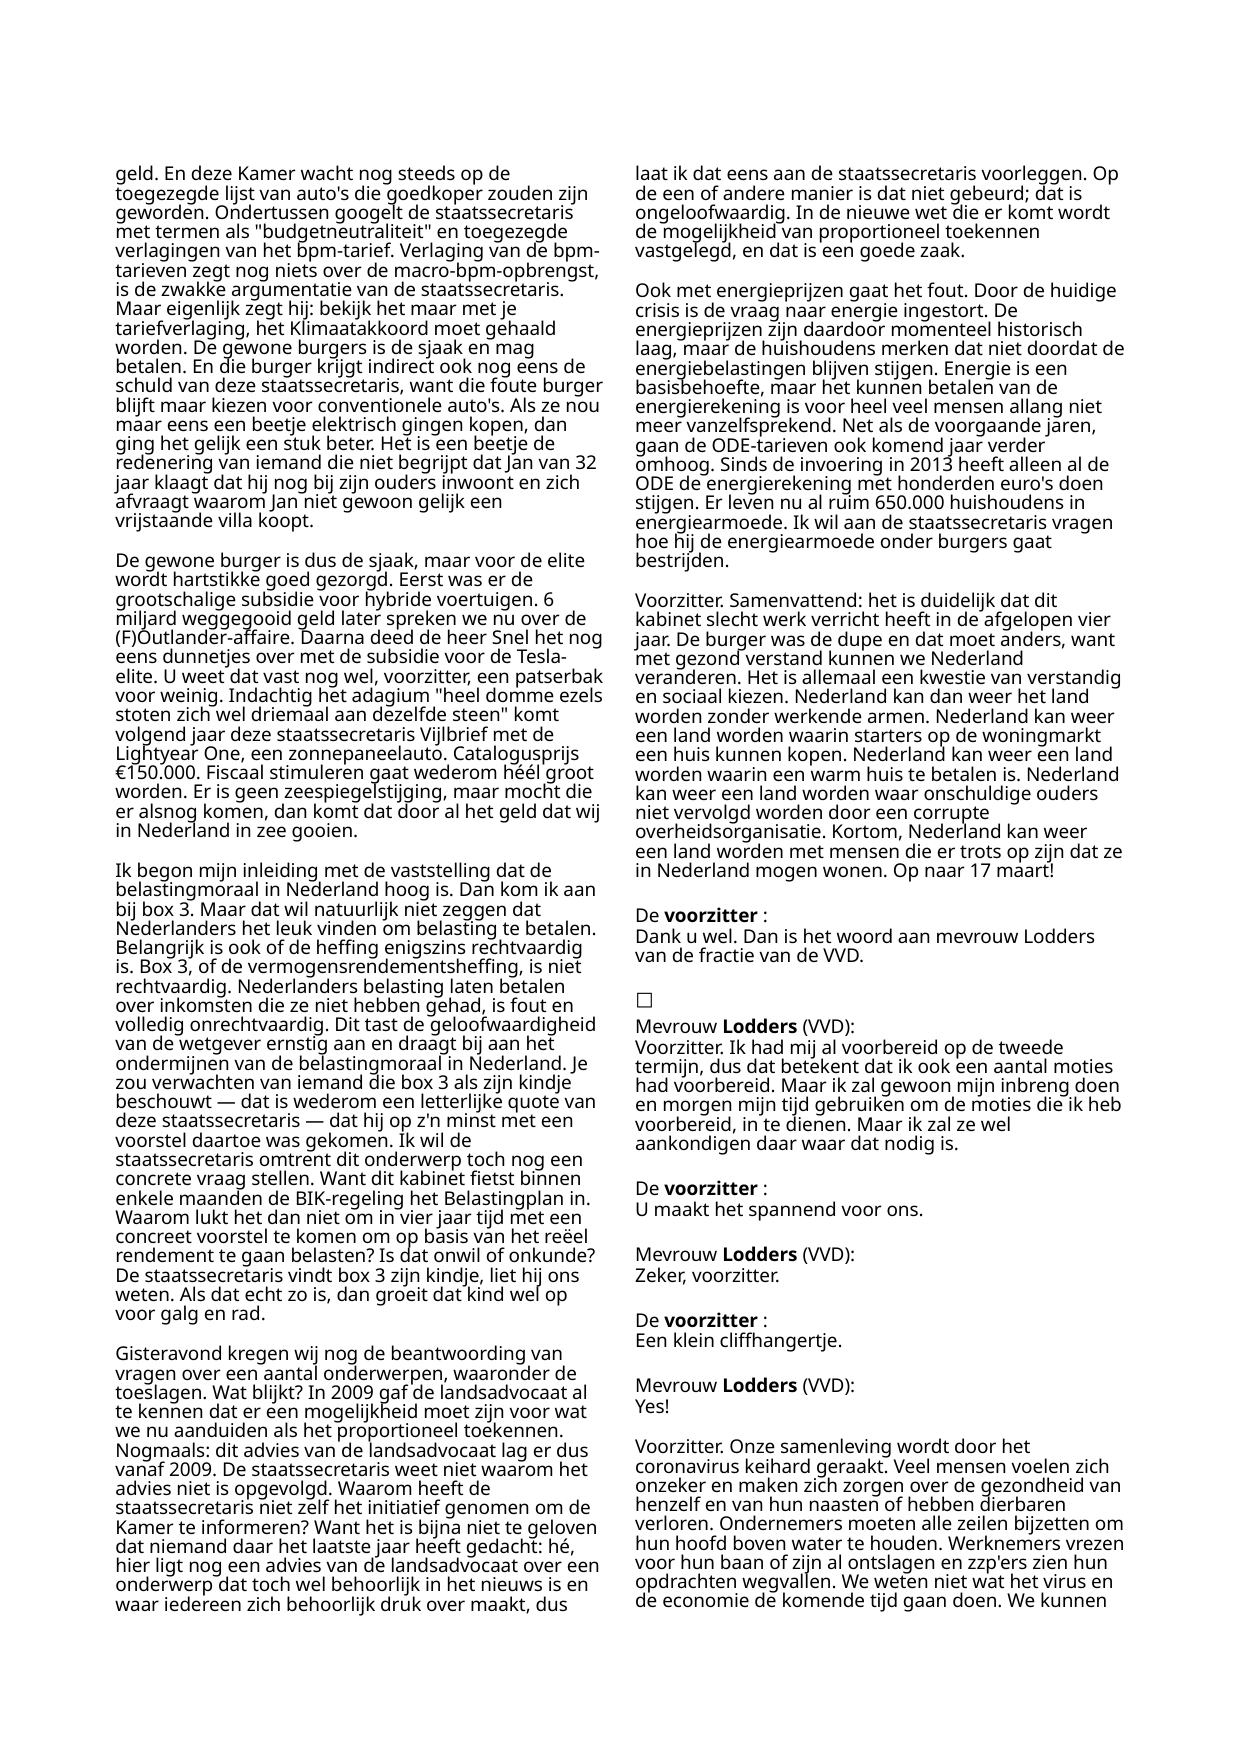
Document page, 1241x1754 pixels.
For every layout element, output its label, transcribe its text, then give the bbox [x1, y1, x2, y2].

text De voorzitter : [635, 902, 1125, 928]
text Ook met energieprijzen gaat het fout. Door de huidige crisis is de vraag naar energie ingestort. De energieprijzen zijn daardoor momenteel historisch laag, maar de huishoudens merken dat niet doordat de energiebelastingen blijven stijgen. Energie is een basisbehoefte, maar het kunnen betalen van de energierekening is voor heel veel mensen allang niet meer vanzelfsprekend. Net als de voorgaande jaren, gaan de ODE-tarieven ook komend jaar verder omhoog. Sinds de invoering in 2013 heeft alleen al de ODE de energierekening met honderden euro's doen stijgen. Er leven nu al ruim 650.000 huishoudens in energiearmoede. Ik wil aan de staatssecretaris vragen hoe hij de energiearmoede onder burgers gaat bestrijden. [635, 282, 1125, 571]
text Yes! [635, 1398, 1125, 1418]
text Een klein cliffhangertje. [635, 1332, 1125, 1352]
text ⬜ [635, 987, 1125, 1013]
text Zeker, voorzitter. [635, 1267, 1125, 1286]
text Voorzitter. Samenvattend: het is duidelijk dat dit kabinet slecht werk verricht heeft in de afgelopen vier jaar. De burger was de dupe en dat moet anders, want met gezond verstand kunnen we Nederland veranderen. Het is allemaal een kwestie van verstandig en sociaal kiezen. Nederland kan dan weer het land worden zonder werkende armen. Nederland kan weer een land worden waarin starters op de woningmarkt een huis kunnen kopen. Nederland kan weer een land worden waarin een warm huis te betalen is. Nederland kan weer een land worden waar onschuldige ouders niet vervolgd worden door een corrupte overheidsorganisatie. Kortom, Nederland kan weer een land worden met mensen die er trots op zijn dat ze in Nederland mogen wonen. Op naar 17 maart! [635, 592, 1125, 881]
text De gewone burger is dus de sjaak, maar voor de elite wordt hartstikke goed gezorgd. Eerst was er de grootschalige subsidie voor hybride voertuigen. 6 miljard weggegooid geld later spreken we nu over de (F)Outlander-affaire. Daarna deed de heer Snel het nog eens dunnetjes over met de subsidie voor de Tesla-elite. U weet dat vast nog wel, voorzitter, een patserbak voor weinig. Indachtig het adagium "heel domme ezels stoten zich wel driemaal aan dezelfde steen" komt volgend jaar deze staatssecretaris Vijlbrief met de Lightyear One, een zonnepaneelauto. Catalogusprijs €150.000. Fiscaal stimuleren gaat wederom héél groot worden. Er is geen zeespiegelstijging, maar mocht die er alsnog komen, dan komt dat door al het geld dat wij in Nederland in zee gooien. [115, 552, 605, 841]
text geld. En deze Kamer wacht nog steeds op de toegezegde lijst van auto's die goedkoper zouden zijn geworden. Ondertussen googelt de staatssecretaris met termen als "budgetneutraliteit" en toegezegde verlagingen van het bpm-tarief. Verlaging van de bpm-tarieven zegt nog niets over de macro-bpm-opbrengst, is de zwakke argumentatie van de staatssecretaris. Maar eigenlijk zegt hij: bekijk het maar met je tariefverlaging, het Klimaatakkoord moet gehaald worden. De gewone burgers is de sjaak en mag betalen. En die burger krijgt indirect ook nog eens de schuld van deze staatssecretaris, want die foute burger blijft maar kiezen voor conventionele auto's. Als ze nou maar eens een beetje elektrisch gingen kopen, dan ging het gelijk een stuk beter. Het is een beetje de redenering van iemand die niet begrijpt dat Jan van 32 jaar klaagt dat hij nog bij zijn ouders inwoont en zich afvraagt waarom Jan niet gewoon gelijk een vrijstaande villa koopt. [115, 165, 605, 531]
text Voorzitter. Ik had mij al voorbereid op de tweede termijn, dus dat betekent dat ik ook een aantal moties had voorbereid. Maar ik zal gewoon mijn inbreng doen en morgen mijn tijd gebruiken om de moties die ik heb voorbereid, in te dienen. Maar ik zal ze wel aankondigen daar waar dat nodig is. [635, 1039, 1125, 1154]
text De voorzitter : [635, 1175, 1125, 1201]
text laat ik dat eens aan de staatssecretaris voorleggen. Op de een of andere manier is dat niet gebeurd; dat is ongeloofwaardig. In de nieuwe wet die er komt wordt de mogelijkheid van proportioneel toekennen vastgelegd, en dat is een goede zaak. [635, 165, 1125, 262]
text De voorzitter : [635, 1307, 1125, 1332]
text Dank u wel. Dan is het woord aan mevrouw Lodders van de fractie van de VVD. [635, 928, 1125, 966]
text Gisteravond kregen wij nog de beantwoording van vragen over een aantal onderwerpen, waaronder de toeslagen. Wat blijkt? In 2009 gaf de landsadvocaat al te kennen dat er een mogelijkheid moet zijn voor wat we nu aanduiden als het proportioneel toekennen. Nogmaals: dit advies van de landsadvocaat lag er dus vanaf 2009. De staatssecretaris weet niet waarom het advies niet is opgevolgd. Waarom heeft de staatssecretaris niet zelf het initiatief genomen om de Kamer te informeren? Want het is bijna niet te geloven dat niemand daar het laatste jaar heeft gedacht: hé, hier ligt nog een advies van de landsadvocaat over een onderwerp dat toch wel behoorlijk in het nieuws is en waar iedereen zich behoorlijk druk over maakt, dus [115, 1345, 605, 1615]
text Ik begon mijn inleiding met de vaststelling dat de belastingmoraal in Nederland hoog is. Dan kom ik aan bij box 3. Maar dat wil natuurlijk niet zeggen dat Nederlanders het leuk vinden om belasting te betalen. Belangrijk is ook of de heffing enigszins rechtvaardig is. Box 3, of de vermogensrendementsheffing, is niet rechtvaardig. Nederlanders belasting laten betalen over inkomsten die ze niet hebben gehad, is fout en volledig onrechtvaardig. Dit tast de geloofwaardigheid van de wetgever ernstig aan en draagt bij aan het ondermijnen van de belastingmoraal in Nederland. Je zou verwachten van iemand die box 3 als zijn kindje beschouwt — dat is wederom een letterlijke quote van deze staatssecretaris — dat hij op z'n minst met een voorstel daartoe was gekomen. Ik wil de staatssecretaris omtrent dit onderwerp toch nog een concrete vraag stellen. Want dit kabinet fietst binnen enkele maanden de BIK-regeling het Belastingplan in. Waarom lukt het dan niet om in vier jaar tijd met een concreet voorstel te komen om op basis van het reëel rendement te gaan belasten? Is dat onwil of onkunde? De staatssecretaris vindt box 3 zijn kindje, liet hij ons weten. Als dat echt zo is, dan groeit dat kind wel op voor galg en rad. [115, 862, 605, 1324]
text Mevrouw Lodders (VVD): [635, 1241, 1125, 1267]
text U maakt het spannend voor ons. [635, 1201, 1125, 1220]
text Mevrouw Lodders (VVD): [635, 1013, 1125, 1039]
text Mevrouw Lodders (VVD): [635, 1373, 1125, 1398]
text Voorzitter. Onze samenleving wordt door het coronavirus keihard geraakt. Veel mensen voelen zich onzeker en maken zich zorgen over de gezondheid van henzelf en van hun naasten of hebben dierbaren verloren. Ondernemers moeten alle zeilen bijzetten om hun hoofd boven water te houden. Werknemers vrezen voor hun baan of zijn al ontslagen en zzp'ers zien hun opdrachten wegvallen. We weten niet wat het virus en de economie de komende tijd gaan doen. We kunnen [635, 1438, 1125, 1612]
